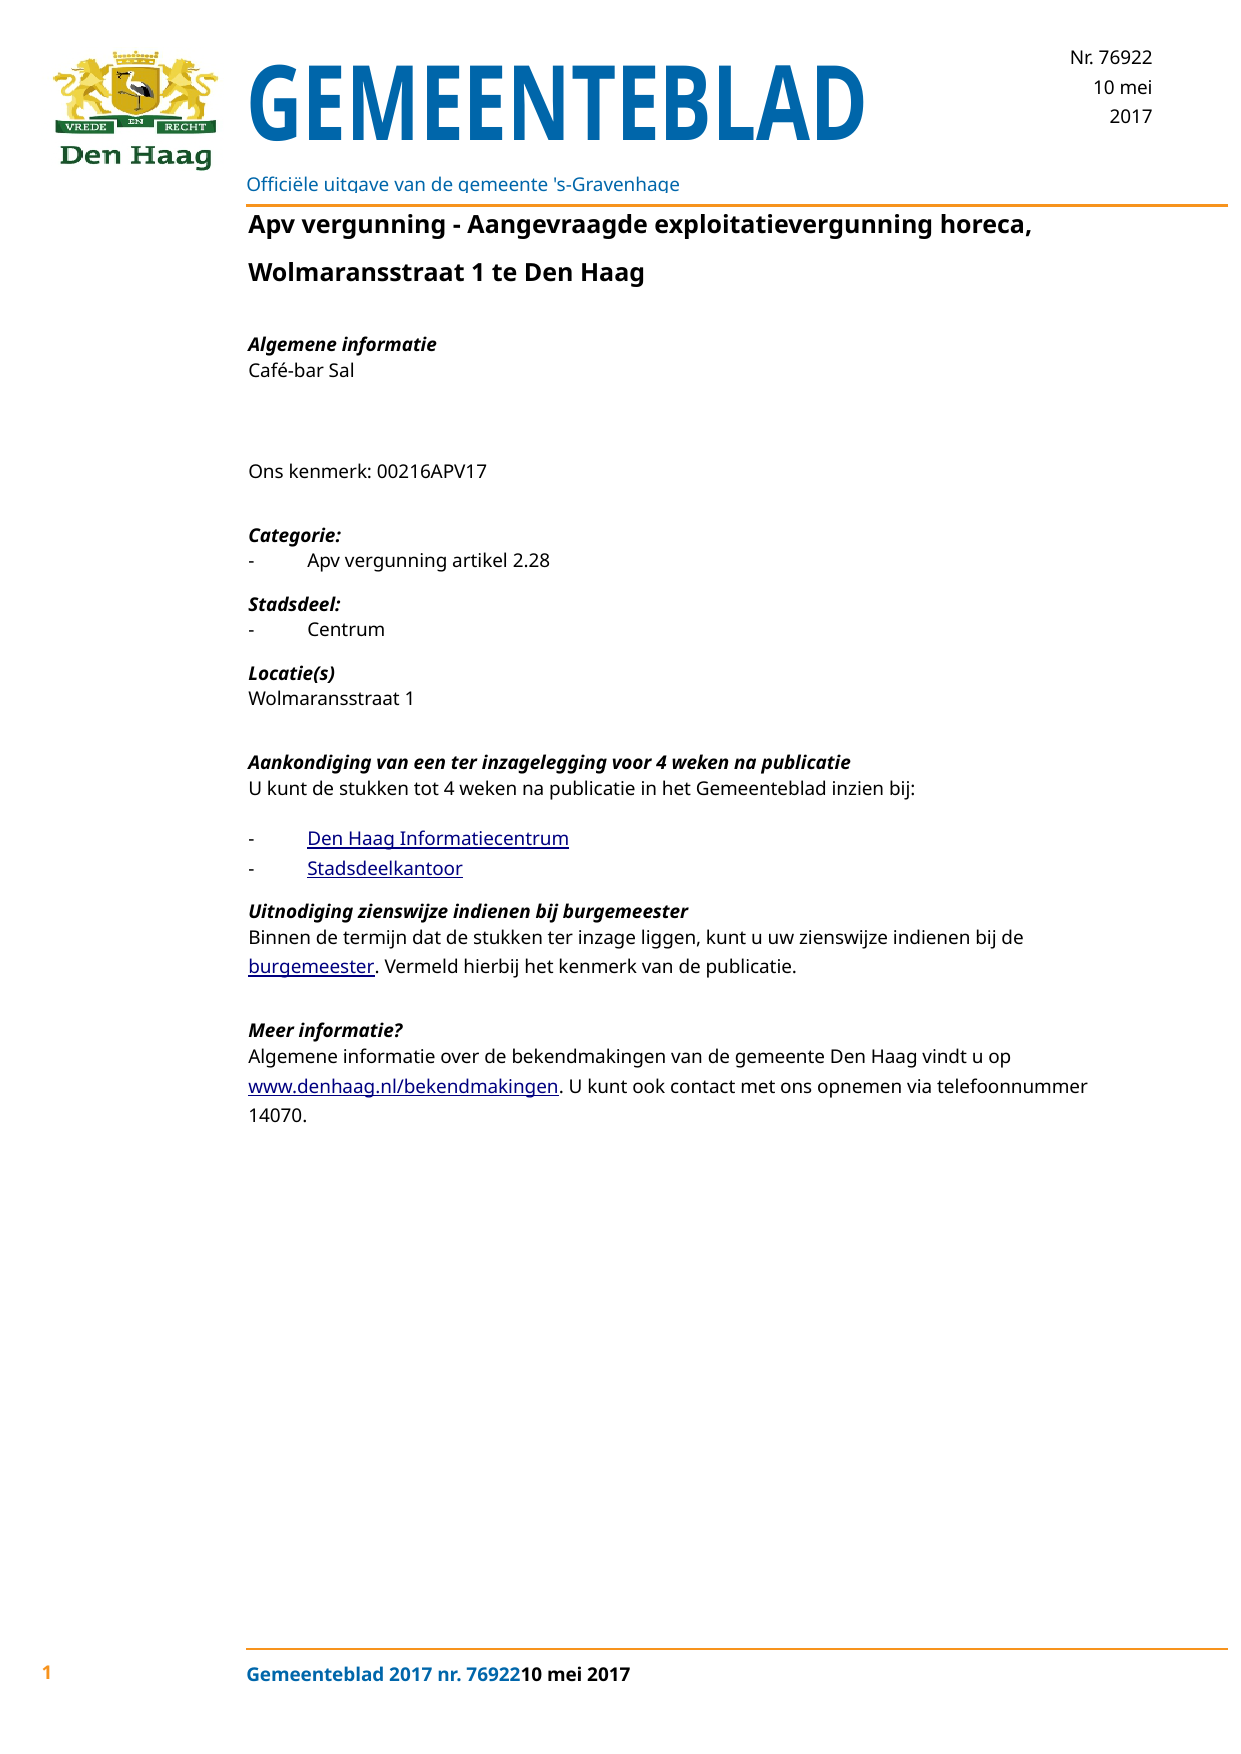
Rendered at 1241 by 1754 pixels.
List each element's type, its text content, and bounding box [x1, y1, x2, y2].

text Apv vergunning - Aangevraagde exploitatievergunning horeca, Wolmaransstraat 1 te Den Haag [248, 207, 1152, 288]
text Ons kenmerk: 00216APV17 [248, 458, 1152, 484]
list Centrum [248, 617, 1152, 642]
list Apv vergunning artikel 2.28 [248, 548, 1152, 573]
text Café-bar Sal [248, 357, 1152, 383]
text Wolmaransstraat 1 [248, 685, 1152, 711]
text Uitnodiging zienswijze indienen bij burgemeester [248, 898, 1152, 924]
list Stadsdeelkantoor [248, 855, 1152, 881]
text Binnen de termijn dat de stukken ter inzage liggen, kunt u uw zienswijze indienen bij de burgemeester. Vermeld hierbij het kenmerk van de publicatie. [248, 924, 1152, 979]
text Algemene informatie [248, 331, 1152, 357]
text Algemene informatie over de bekendmakingen van de gemeente Den Haag vindt u op www.denhaag.nl/bekendmakingen. U kunt ook contact met ons opnemen via telefoonnummer 14070. [248, 1043, 1152, 1128]
text Aankondiging van een ter inzagelegging voor 4 weken na publicatie [248, 749, 1152, 775]
text Locatie(s) [248, 660, 1152, 685]
picture [41, 47, 231, 172]
list Den Haag Informatiecentrum [248, 826, 1152, 851]
text U kunt de stukken tot 4 weken na publicatie in het Gemeenteblad inzien bij: [248, 775, 1152, 801]
text Categorie: [248, 522, 1152, 548]
text Stadsdeel: [248, 591, 1152, 617]
text Meer informatie? [248, 1017, 1152, 1043]
